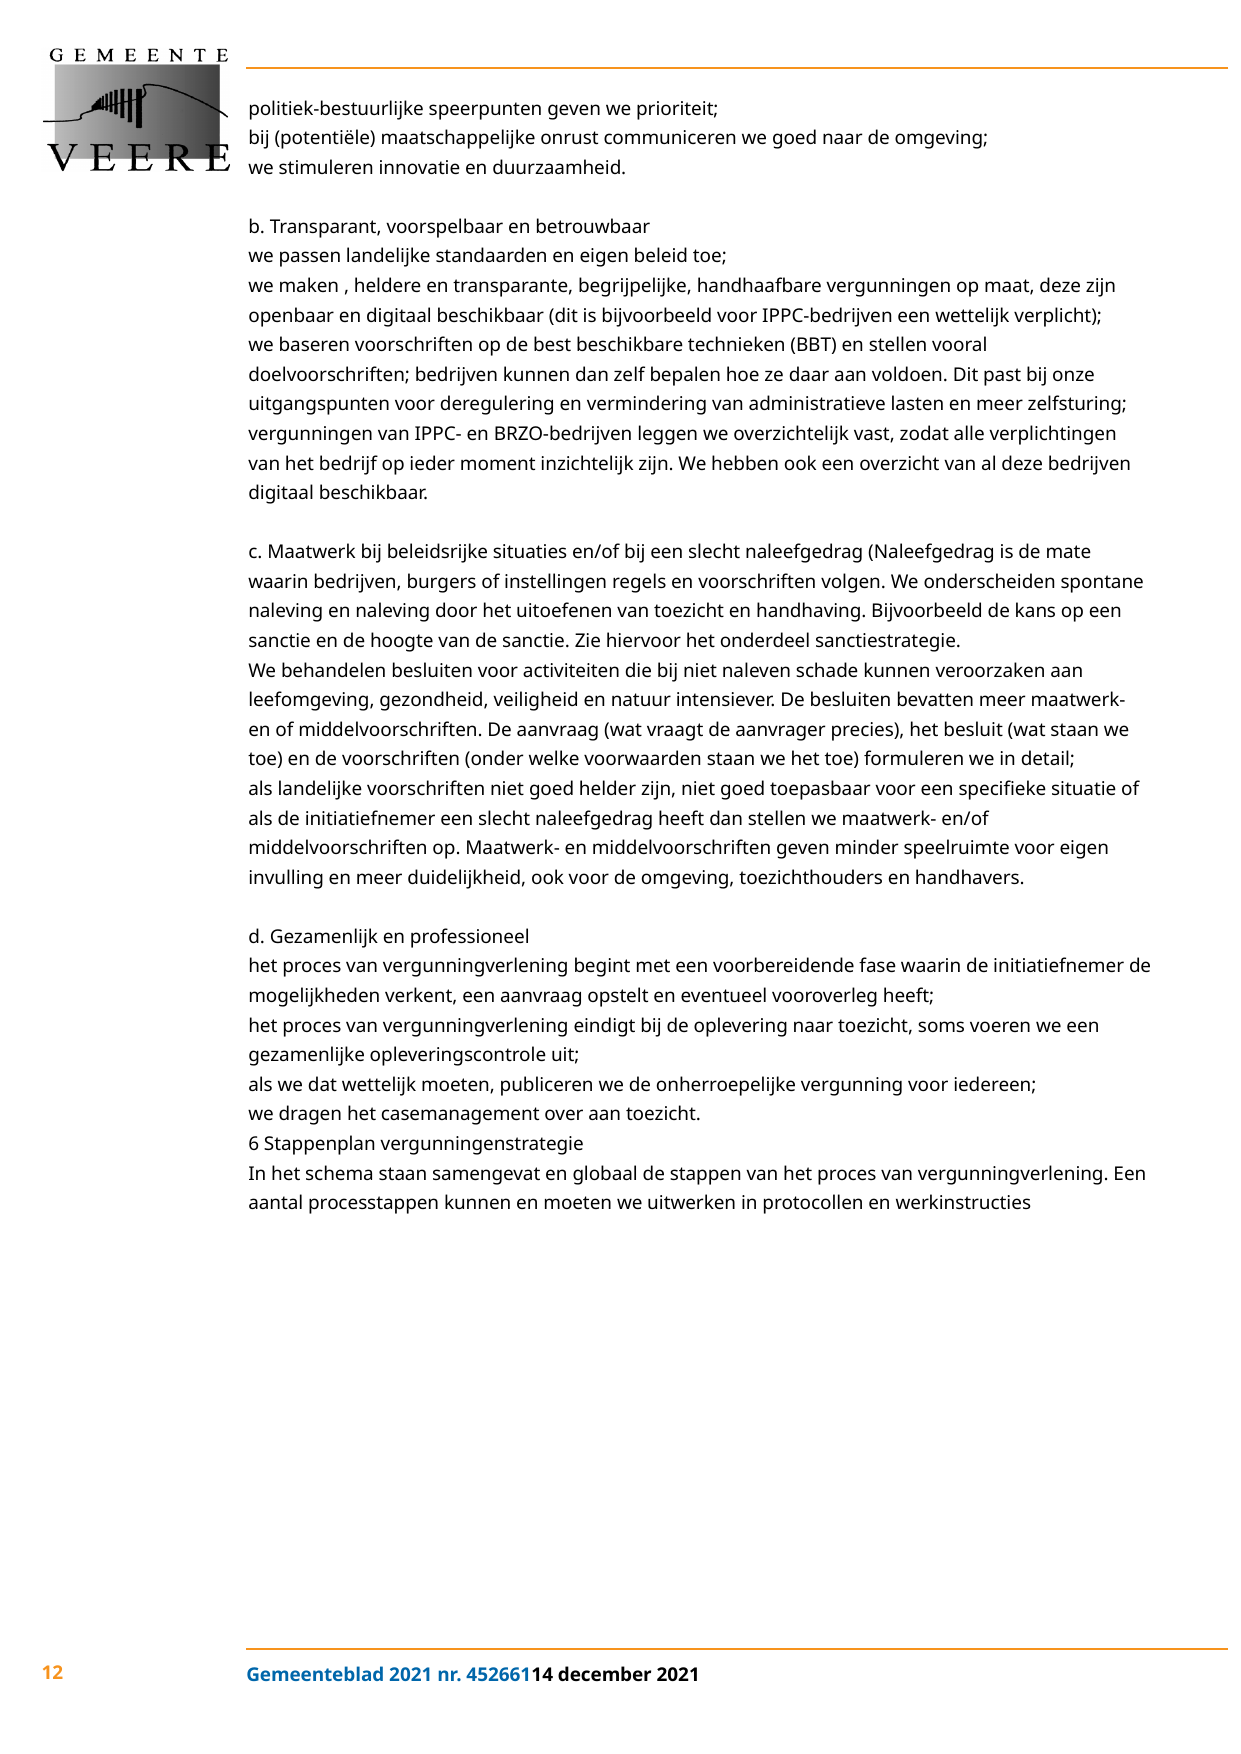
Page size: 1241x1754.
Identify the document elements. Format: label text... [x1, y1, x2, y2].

picture [41, 47, 231, 172]
text het proces van vergunningverlening eindigt bij de oplevering naar toezicht, soms voeren we een gezamenlijke opleveringscontrole uit; [248, 1012, 1152, 1067]
text als we dat wettelijk moeten, publiceren we de onherroepelijke vergunning voor iedereen; [248, 1071, 1152, 1097]
text We behandelen besluiten voor activiteiten die bij niet naleven schade kunnen veroorzaken aan leefomgeving, gezondheid, veiligheid en natuur intensiever. De besluiten bevatten meer maatwerk- en of middelvoorschriften. De aanvraag (wat vraagt de aanvrager precies), het besluit (wat staan we toe) en de voorschriften (onder welke voorwaarden staan we het toe) formuleren we in detail; [248, 657, 1152, 771]
text we dragen het casemanagement over aan toezicht. [248, 1101, 1152, 1126]
text het proces van vergunningverlening begint met een voorbereidende fase waarin de initiatiefnemer de mogelijkheden verkent, een aanvraag opstelt en eventueel vooroverleg heeft; [248, 953, 1152, 1008]
text we baseren voorschriften op de best beschikbare technieken (BBT) en stellen vooral doelvoorschriften; bedrijven kunnen dan zelf bepalen hoe ze daar aan voldoen. Dit past bij onze uitgangspunten voor deregulering en vermindering van administratieve lasten en meer zelfsturing; [248, 331, 1152, 416]
text bij (potentiële) maatschappelijke onrust communiceren we goed naar de omgeving; [248, 124, 1152, 150]
text politiek-bestuurlijke speerpunten geven we prioriteit; [248, 95, 1152, 121]
text b. Transparant, voorspelbaar en betrouwbaar [248, 213, 1152, 239]
text c. Maatwerk bij beleidsrijke situaties en/of bij een slecht naleefgedrag (Naleefgedrag is de mate waarin bedrijven, burgers of instellingen regels en voorschriften volgen. We onderscheiden spontane naleving en naleving door het uitoefenen van toezicht en handhaving. Bijvoorbeeld de kans op een sanctie en de hoogte van de sanctie. Zie hiervoor het onderdeel sanctiestrategie. [248, 538, 1152, 653]
text 6 Stappenplan vergunningenstrategie [248, 1130, 1152, 1156]
text vergunningen van IPPC- en BRZO-bedrijven leggen we overzichtelijk vast, zodat alle verplichtingen van het bedrijf op ieder moment inzichtelijk zijn. We hebben ook een overzicht van al deze bedrijven digitaal beschikbaar. [248, 420, 1152, 505]
text d. Gezamenlijk en professioneel [248, 923, 1152, 949]
text we maken , heldere en transparante, begrijpelijke, handhaafbare vergunningen op maat, deze zijn openbaar en digitaal beschikbaar (dit is bijvoorbeeld voor IPPC-bedrijven een wettelijk verplicht); [248, 272, 1152, 328]
text In het schema staan samengevat en globaal de stappen van het proces van vergunningverlening. Een aantal processtappen kunnen en moeten we uitwerken in protocollen en werkinstructies [248, 1160, 1152, 1215]
text we passen landelijke standaarden en eigen beleid toe; [248, 243, 1152, 268]
text we stimuleren innovatie en duurzaamheid. [248, 154, 1152, 180]
text als landelijke voorschriften niet goed helder zijn, niet goed toepasbaar voor een specifieke situatie of als de initiatiefnemer een slecht naleefgedrag heeft dan stellen we maatwerk- en/of middelvoorschriften op. Maatwerk- en middelvoorschriften geven minder speelruimte voor eigen invulling en meer duidelijkheid, ook voor de omgeving, toezichthouders en handhavers. [248, 775, 1152, 890]
